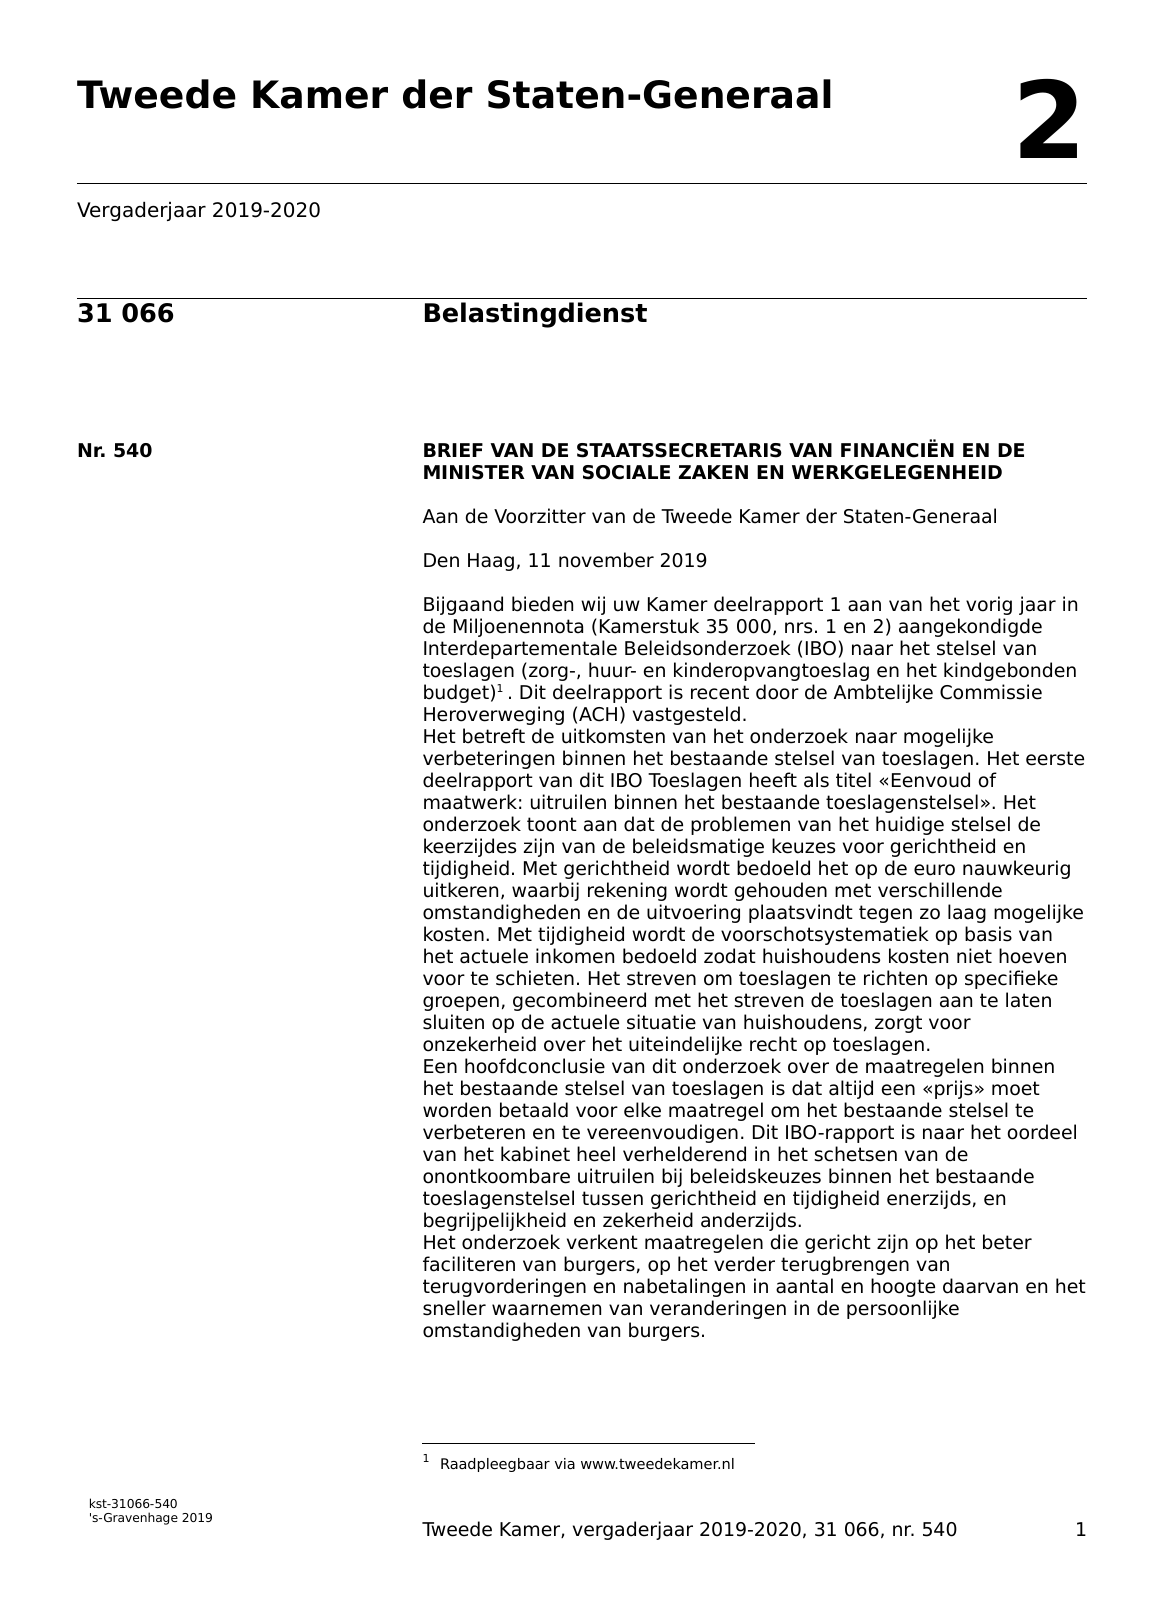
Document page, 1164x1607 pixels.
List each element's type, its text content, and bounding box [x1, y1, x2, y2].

table_header Tweede Kamer der Staten-Generaal [77, 59, 886, 183]
text Een hoofdconclusie van dit onderzoek over de maatregelen binnen het bestaande stelsel van toeslagen is dat altijd een «prijs» moet worden betaald voor elke maatregel om het bestaande stelsel te verbeteren en te vereenvoudigen. Dit IBO-rapport is naar het oordeel van het kabinet heel verhelderend in het schetsen van de onontkoombare uitruilen bij beleidskeuzes binnen het bestaande toeslagenstelsel tussen gerichtheid en tijdigheid enerzijds, en begrijpelijkheid en zekerheid anderzijds. [422, 1056, 1087, 1232]
text Bijgaand bieden wij uw Kamer deelrapport 1 aan van het vorig jaar in de Miljoenennota (Kamerstuk 35 000, nrs. 1 en 2) aangekondigde Interdepartementale Beleidsonderzoek (IBO) naar het stelsel van toeslagen (zorg-, huur- en kinderopvangtoeslag en het kindgebonden budget). Dit deelrapport is recent door de Ambtelijke Commissie Heroverweging (ACH) vastgesteld. [422, 594, 1087, 726]
subtitle Nr. 540 BRIEF VAN DE STAATSSECRETARIS VAN FINANCIËN EN DE MINISTER VAN SOCIALE ZAKEN EN WERKGELEGENHEID [77, 440, 1087, 484]
text Het onderzoek verkent maatregelen die gericht zijn op het beter faciliteren van burgers, op het verder terugbrengen van terugvorderingen en nabetalingen in aantal en hoogte daarvan en het sneller waarnemen van veranderingen in de persoonlijke omstandigheden van burgers. [422, 1232, 1087, 1341]
subtitle 31 066 Belastingdienst [77, 299, 1087, 329]
text Raadpleegbaar via www.tweedekamer.nl [422, 1452, 1087, 1474]
text Aan de Voorzitter van de Tweede Kamer der Staten-Generaal [422, 506, 1087, 528]
text Den Haag, 11 november 2019 [422, 550, 1087, 572]
table_cell Vergaderjaar 2019-2020 [77, 184, 1087, 298]
text kst-31066-540 [88, 1497, 323, 1511]
text Het betreft de uitkomsten van het onderzoek naar mogelijke verbeteringen binnen het bestaande stelsel van toeslagen. Het eerste deelrapport van dit IBO Toeslagen heeft als titel «Eenvoud of maatwerk: uitruilen binnen het bestaande toeslagenstelsel». Het onderzoek toont aan dat de problemen van het huidige stelsel de keerzijdes zijn van de beleidsmatige keuzes voor gerichtheid en tijdigheid. Met gerichtheid wordt bedoeld het op de euro nauwkeurig uitkeren, waarbij rekening wordt gehouden met verschillende omstandigheden en de uitvoering plaatsvindt tegen zo laag mogelijke kosten. Met tijdigheid wordt de voorschotsystematiek op basis van het actuele inkomen bedoeld zodat huishoudens kosten niet hoeven voor te schieten. Het streven om toeslagen te richten op specifieke groepen, gecombineerd met het streven de toeslagen aan te laten sluiten op de actuele situatie van huishoudens, zorgt voor onzekerheid over het uiteindelijke recht op toeslagen. [422, 726, 1087, 1056]
text 's-Gravenhage 2019 [88, 1511, 323, 1525]
table_header 2 [886, 59, 1087, 183]
